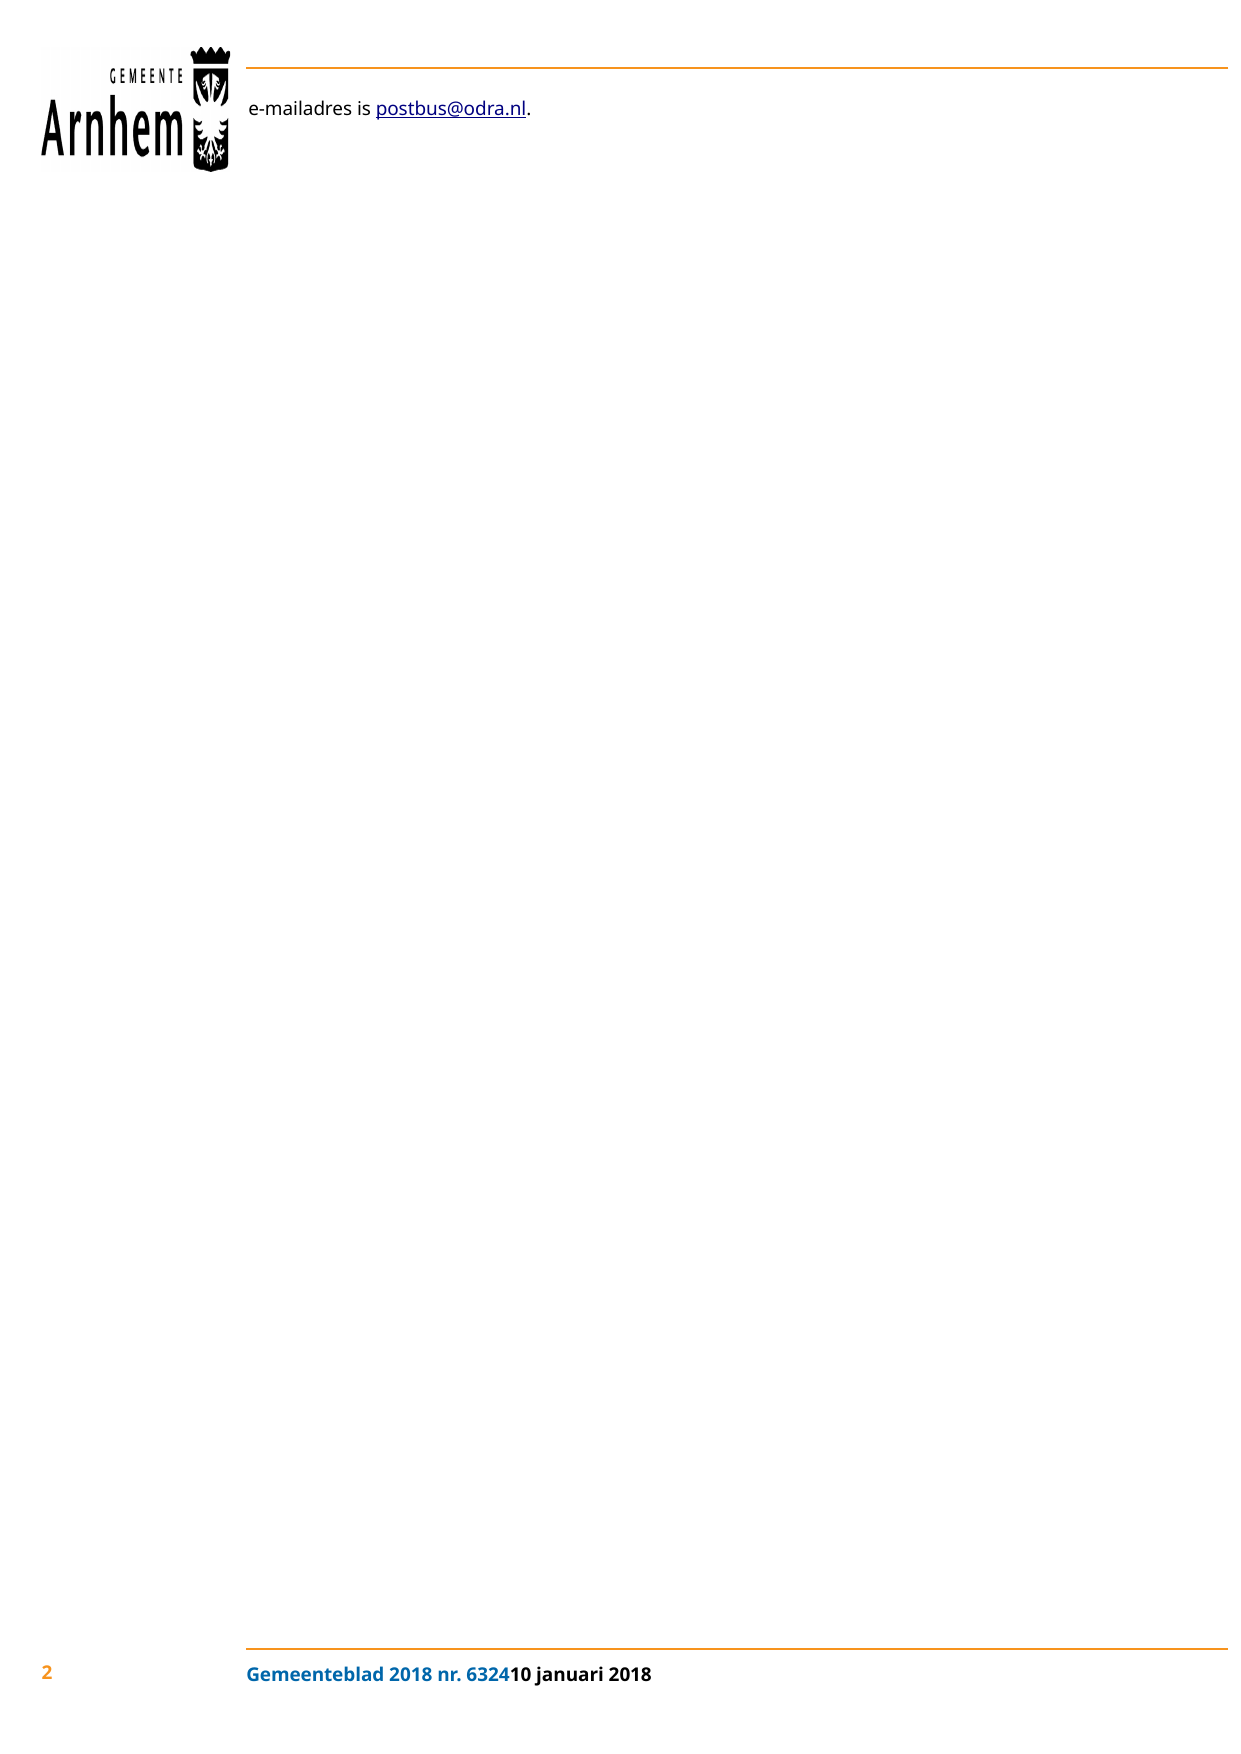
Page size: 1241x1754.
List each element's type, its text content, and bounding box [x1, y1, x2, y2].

picture [41, 47, 231, 172]
text e-mailadres is postbus@odra.nl. [248, 95, 1152, 121]
